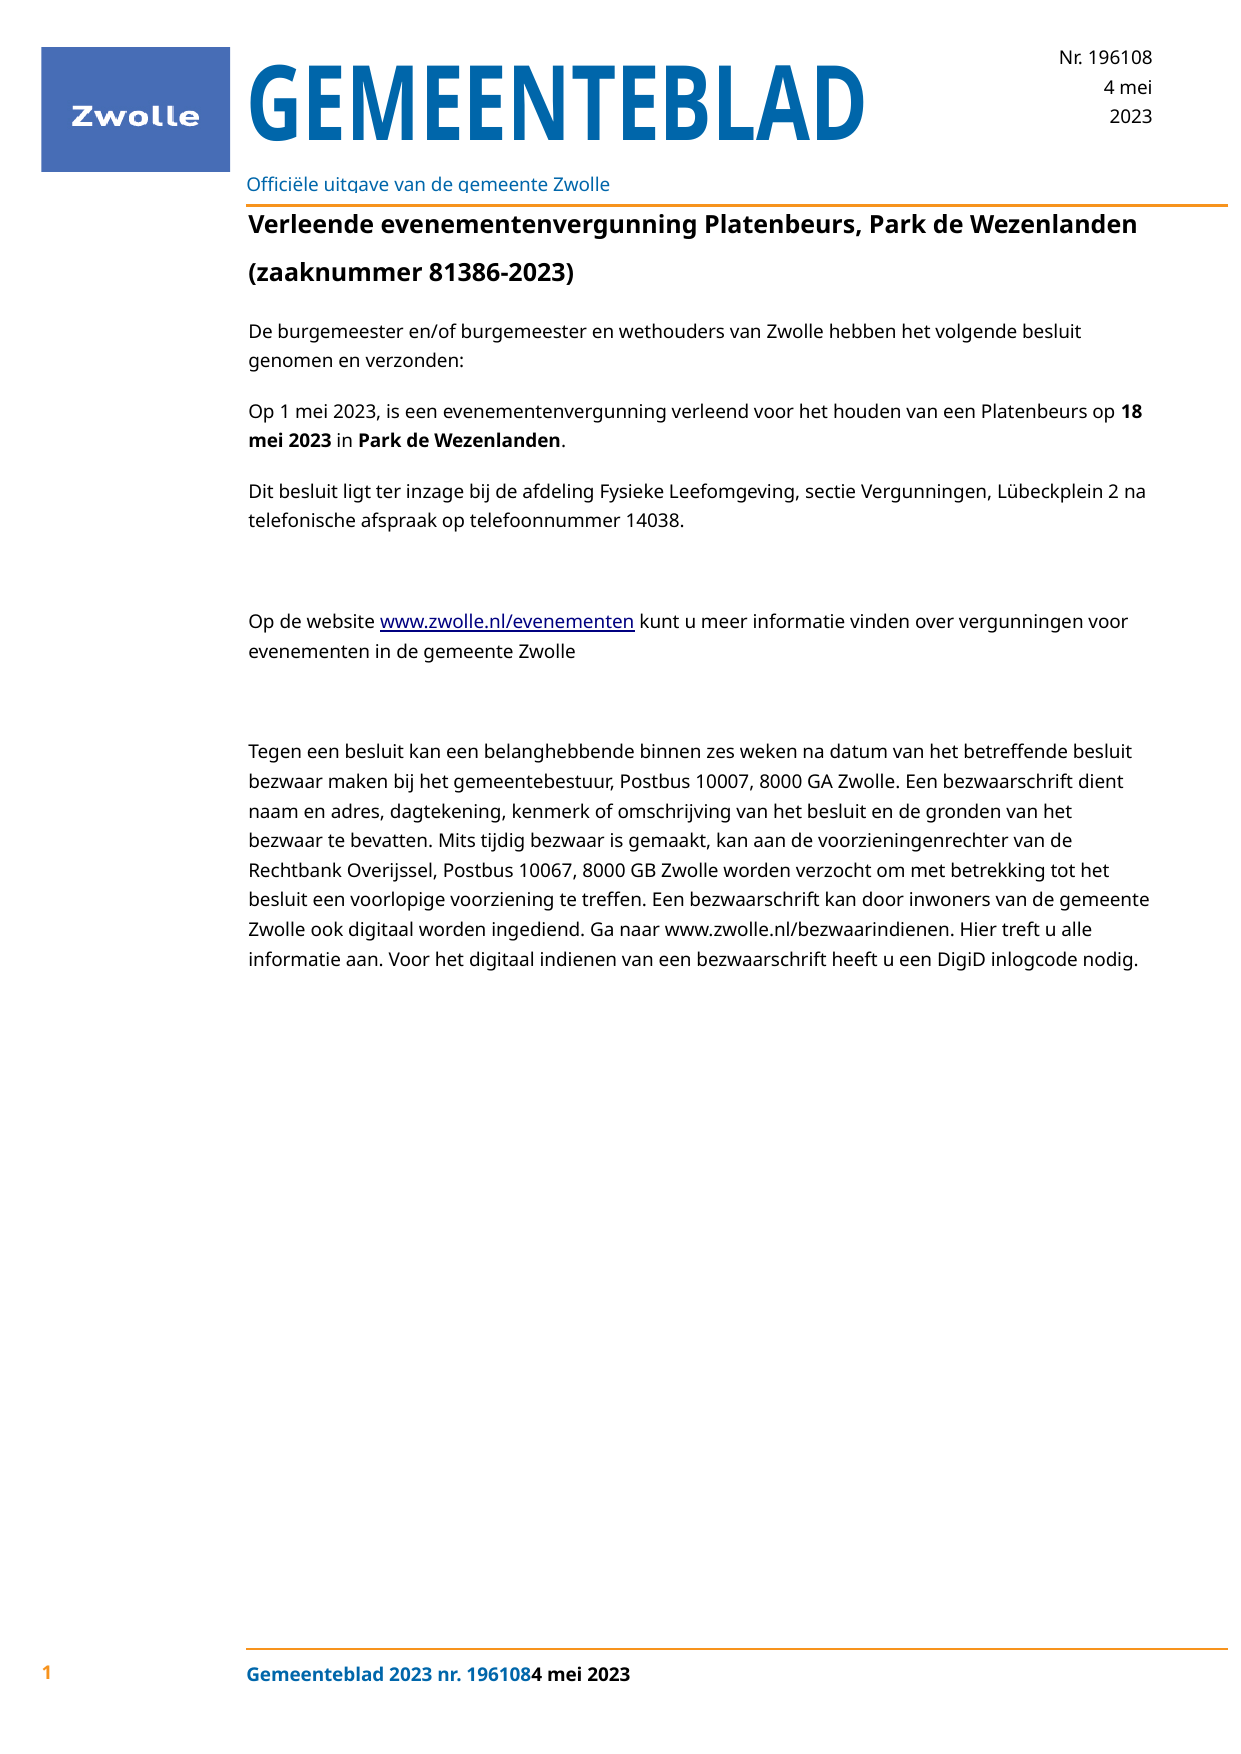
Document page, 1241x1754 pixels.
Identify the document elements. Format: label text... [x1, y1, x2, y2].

text Verleende evenementenvergunning Platenbeurs, Park de Wezenlanden (zaaknummer 81386-2023) [248, 207, 1152, 288]
text De burgemeester en/of burgemeester en wethouders van Zwolle hebben het volgende besluit genomen en verzonden: [248, 318, 1152, 373]
text Op 1 mei 2023, is een evenementenvergunning verleend voor het houden van een Platenbeurs op 18 mei 2023 in Park de Wezenlanden. [248, 398, 1152, 453]
text Op de website www.zwolle.nl/evenementen kunt u meer informatie vinden over vergunningen voor evenementen in de gemeente Zwolle [248, 608, 1152, 664]
text Dit besluit ligt ter inzage bij de afdeling Fysieke Leefomgeving, sectie Vergunningen, Lübeckplein 2 na telefonische afspraak op telefoonnummer 14038. [248, 478, 1152, 533]
picture [41, 47, 231, 172]
text Tegen een besluit kan een belanghebbende binnen zes weken na datum van het betreffende besluit bezwaar maken bij het gemeentebestuur, Postbus 10007, 8000 GA Zwolle. Een bezwaarschrift dient naam en adres, dagtekening, kenmerk of omschrijving van het besluit en de gronden van het bezwaar te bevatten. Mits tijdig bezwaar is gemaakt, kan aan de voorzieningenrechter van de Rechtbank Overijssel, Postbus 10067, 8000 GB Zwolle worden verzocht om met betrekking tot het besluit een voorlopige voorziening te treffen. Een bezwaarschrift kan door inwoners van de gemeente Zwolle ook digitaal worden ingediend. Ga naar www.zwolle.nl/bezwaarindienen. Hier treft u alle informatie aan. Voor het digitaal indienen van een bezwaarschrift heeft u een DigiD inlogcode nodig. [248, 739, 1152, 972]
